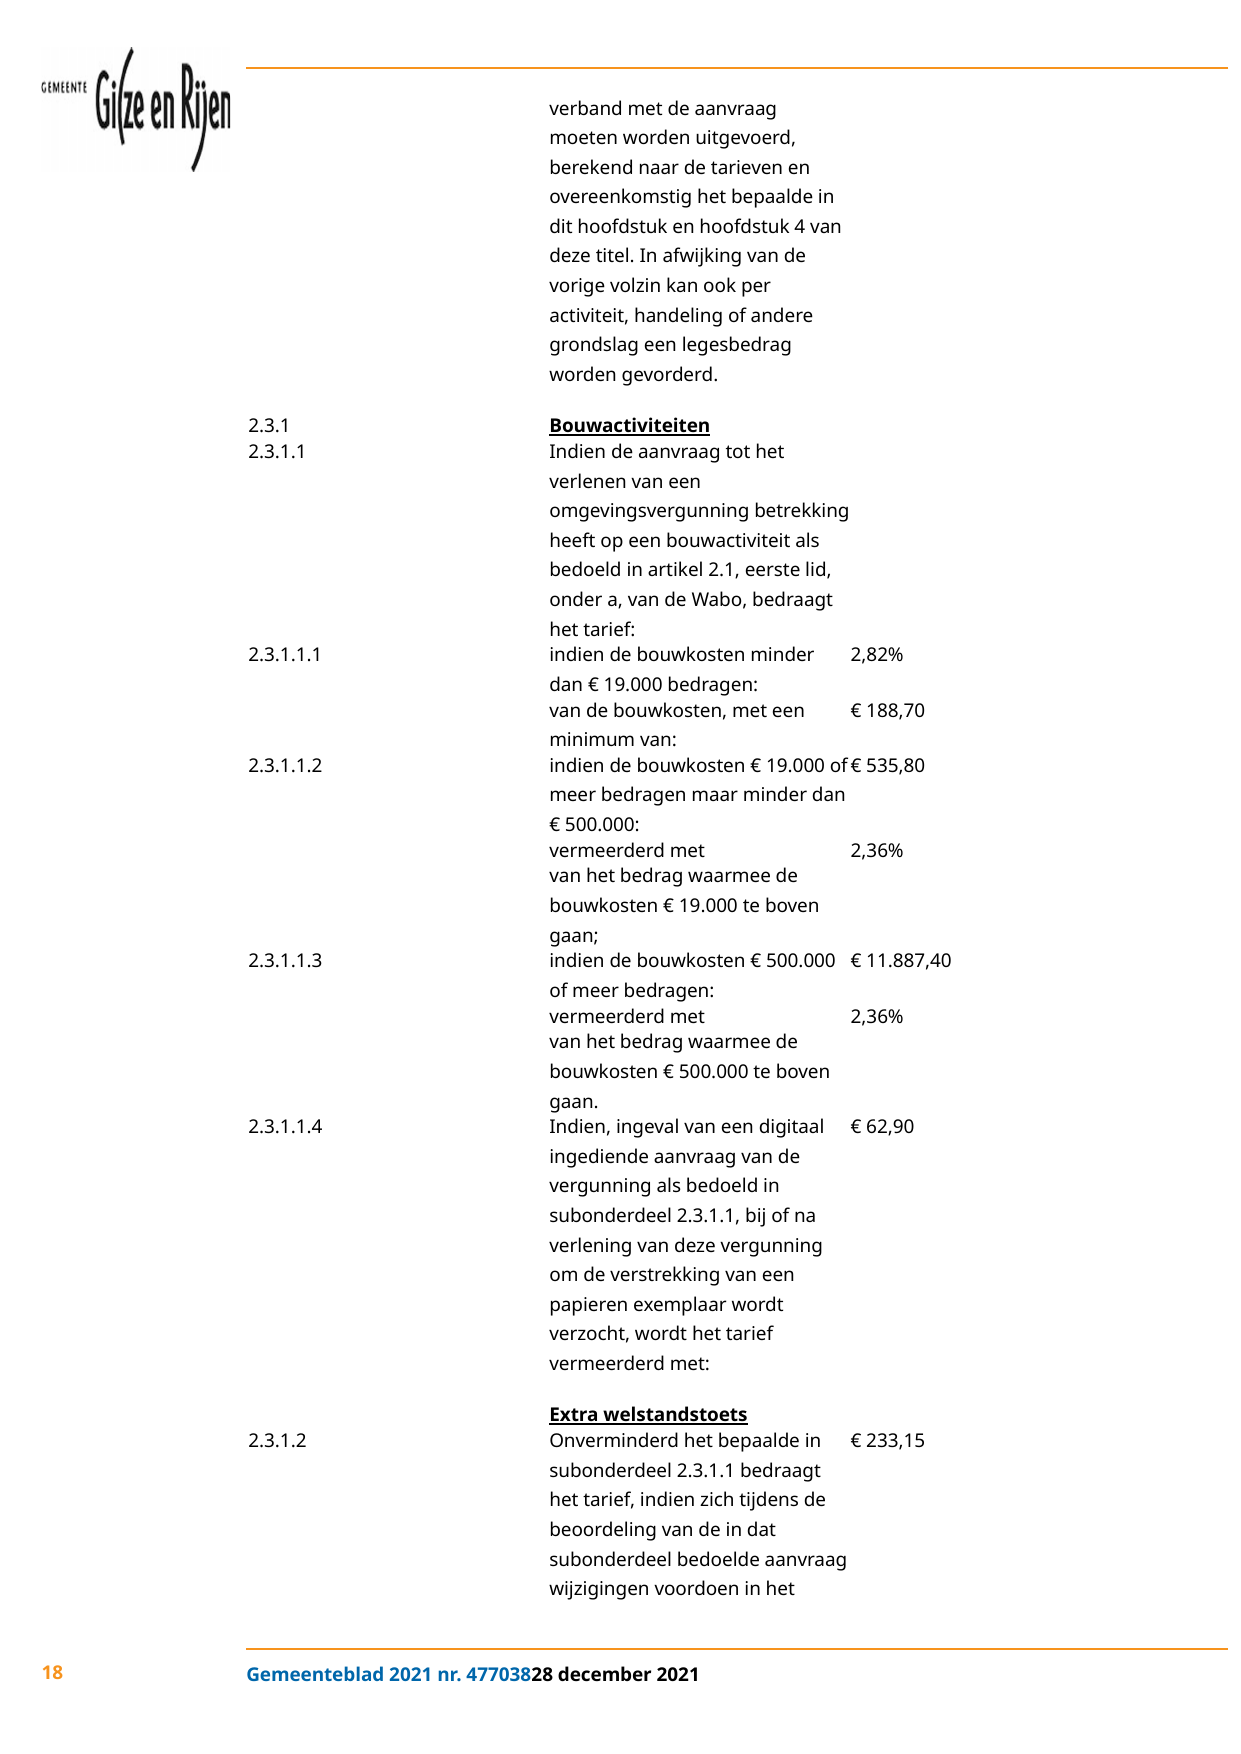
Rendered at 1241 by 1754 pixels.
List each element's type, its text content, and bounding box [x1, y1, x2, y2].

table_cell € 535,80 [850, 752, 1152, 837]
table_cell [248, 1402, 549, 1427]
table_cell [248, 863, 549, 948]
table_cell 2.3.1.1.2 [248, 752, 549, 863]
table_cell [549, 387, 850, 412]
table_cell Indien de aanvraag tot het verlenen van een omgevingsvergunning betrekking heeft op een bouwactiviteit als bedoeld in artikel 2.1, eerste lid, onder a, van de Wabo, bedraagt het tarief: [549, 438, 850, 641]
table_cell van het bedrag waarmee de bouwkosten € 500.000 te boven gaan. [549, 1029, 850, 1113]
table_cell Extra welstandstoets [549, 1402, 850, 1427]
table_cell vermeerderd met [549, 837, 850, 863]
table_cell [248, 697, 549, 752]
table_cell [850, 863, 1152, 948]
table_cell 2.3.1.1.3 [248, 948, 549, 1029]
table_cell [850, 1402, 1152, 1427]
table_cell [248, 95, 549, 387]
table_cell indien de bouwkosten € 500.000 of meer bedragen: [549, 948, 850, 1003]
table_cell [850, 95, 1152, 387]
table_cell [850, 1029, 1152, 1113]
table_cell Onverminderd het bepaalde in subonderdeel 2.3.1.1 bedraagt het tarief, indien zich tijdens de beoordeling van de in dat subonderdeel bedoelde aanvraag wijzigingen voordoen in het [549, 1428, 850, 1601]
table_cell 2.3.1.1.1 [248, 641, 549, 697]
table_cell van het bedrag waarmee de bouwkosten € 19.000 te boven gaan; [549, 863, 850, 948]
table_cell 2,82% [850, 641, 1152, 697]
table_cell Indien, ingeval van een digitaal ingediende aanvraag van de vergunning als bedoeld in subonderdeel 2.3.1.1, bij of na verlening van deze vergunning om de verstrekking van een papieren exemplaar wordt verzocht, wordt het tarief vermeerderd met: [549, 1114, 850, 1376]
table_cell van de bouwkosten, met een minimum van: [549, 697, 850, 752]
table_cell indien de bouwkosten € 19.000 of meer bedragen maar minder dan € 500.000: [549, 752, 850, 837]
table_cell 2.3.1.1 [248, 438, 549, 641]
table_cell [850, 1376, 1152, 1402]
table_cell [248, 1029, 549, 1113]
table_cell 2.3.1.1.4 [248, 1114, 549, 1376]
table_cell € 188,70 [850, 697, 1152, 752]
table_cell € 11.887,40 [850, 948, 1152, 1003]
table_cell 2,36% [850, 1003, 1152, 1029]
table_cell 2,36% [850, 837, 1152, 863]
table_cell € 233,15 [850, 1428, 1152, 1601]
picture [41, 47, 231, 172]
table_cell [850, 387, 1152, 412]
table_cell 2.3.1.2 [248, 1428, 549, 1601]
table_cell [248, 1376, 549, 1402]
table_cell vermeerderd met [549, 1003, 850, 1029]
table_cell Bouwactiviteiten [549, 413, 850, 438]
table_cell indien de bouwkosten minder dan € 19.000 bedragen: [549, 641, 850, 697]
table_cell verband met de aanvraag moeten worden uitgevoerd, berekend naar de tarieven en overeenkomstig het bepaalde in dit hoofdstuk en hoofdstuk 4 van deze titel. In afwijking van de vorige volzin kan ook per activiteit, handeling of andere grondslag een legesbedrag worden gevorderd. [549, 95, 850, 387]
table_cell [248, 387, 549, 412]
table_cell [850, 413, 1152, 438]
table_cell [549, 1376, 850, 1402]
table_cell [850, 438, 1152, 641]
table_cell € 62,90 [850, 1114, 1152, 1376]
table_cell 2.3.1 [248, 413, 549, 438]
